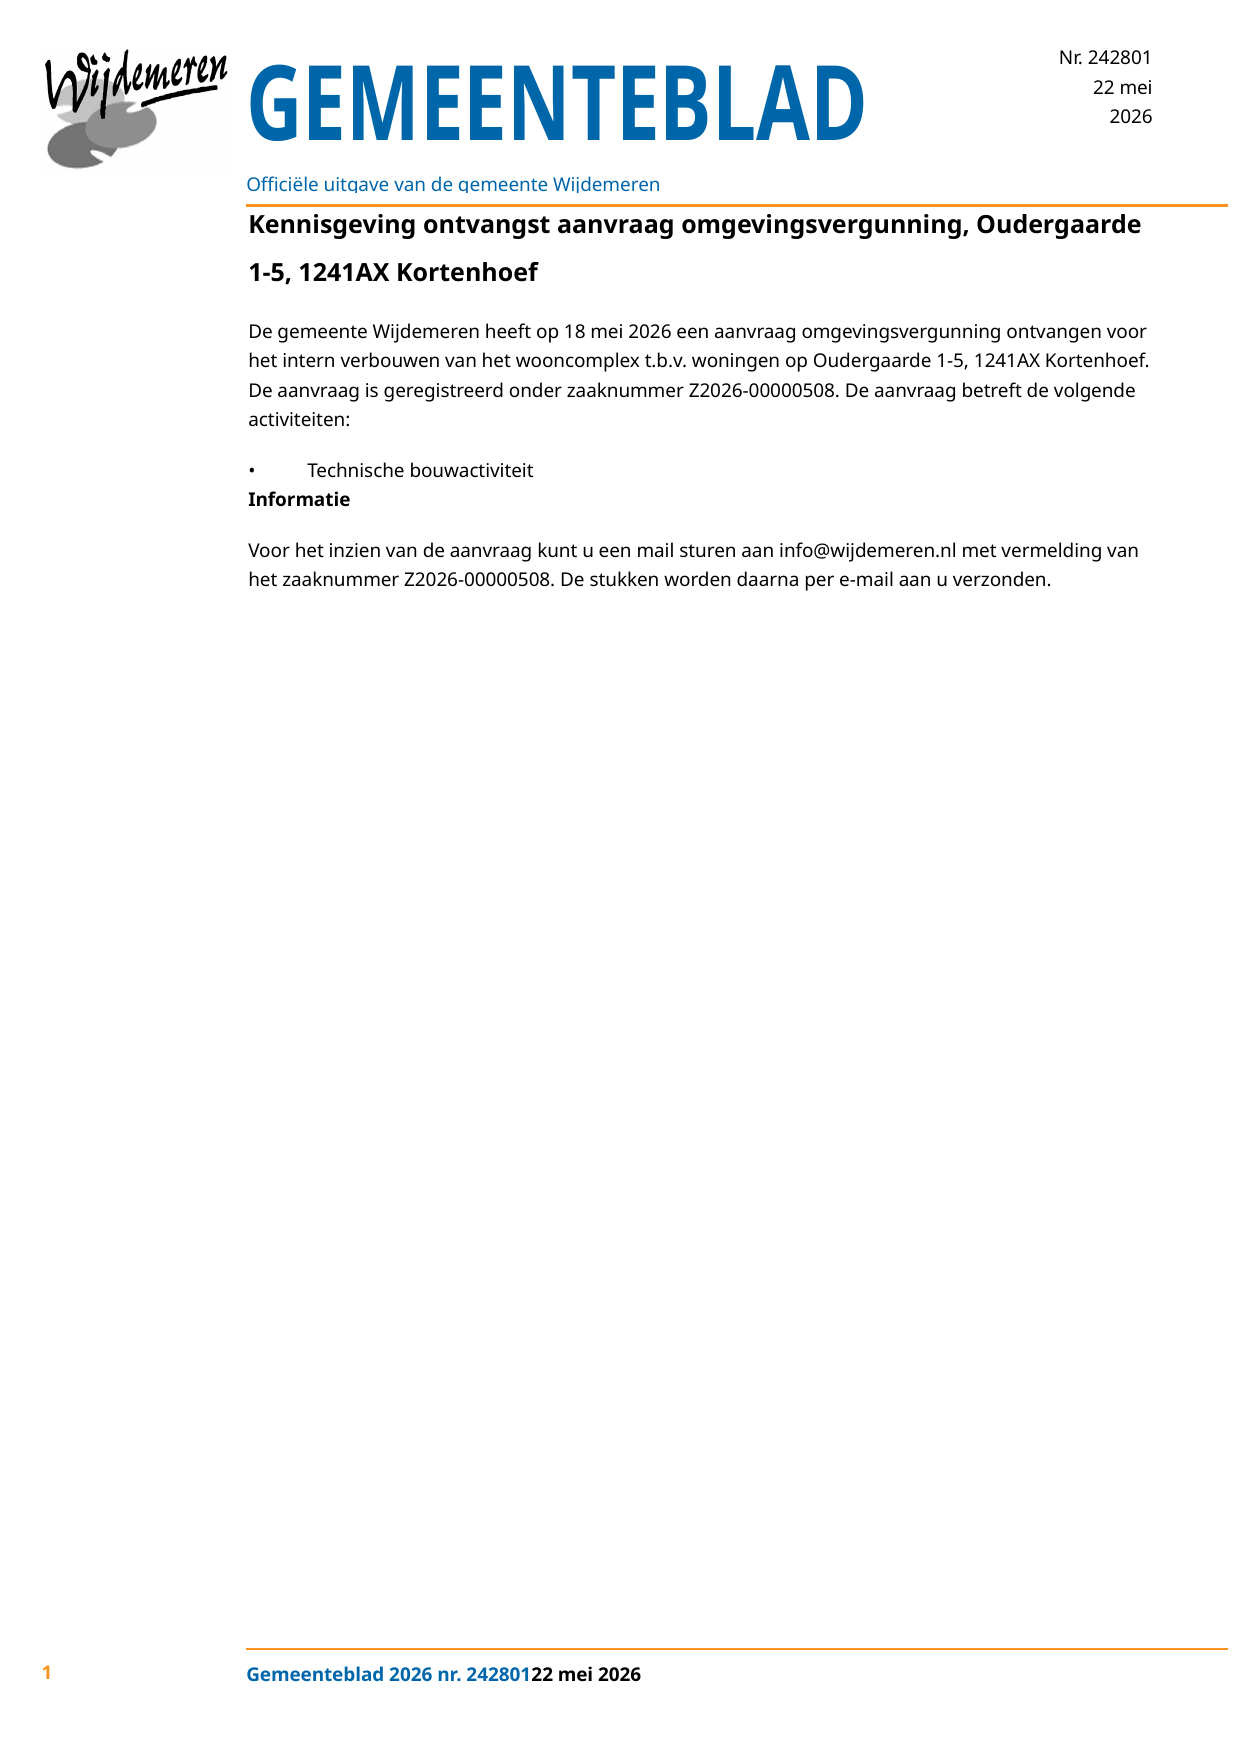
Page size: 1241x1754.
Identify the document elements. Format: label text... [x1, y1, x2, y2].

text Kennisgeving ontvangst aanvraag omgevingsvergunning, Oudergaarde 1-5, 1241AX Kortenhoef [248, 207, 1152, 288]
picture [41, 47, 231, 172]
text Voor het inzien van de aanvraag kunt u een mail sturen aan info@wijdemeren.nl met vermelding van het zaaknummer Z2026-00000508. De stukken worden daarna per e-mail aan u verzonden. [248, 537, 1152, 592]
list Technische bouwactiviteit [248, 457, 1152, 483]
text Informatie [248, 487, 1152, 512]
text De gemeente Wijdemeren heeft op 18 mei 2026 een aanvraag omgevingsvergunning ontvangen voor het intern verbouwen van het wooncomplex t.b.v. woningen op Oudergaarde 1-5, 1241AX Kortenhoef. De aanvraag is geregistreerd onder zaaknummer Z2026-00000508. De aanvraag betreft de volgende activiteiten: [248, 318, 1152, 432]
